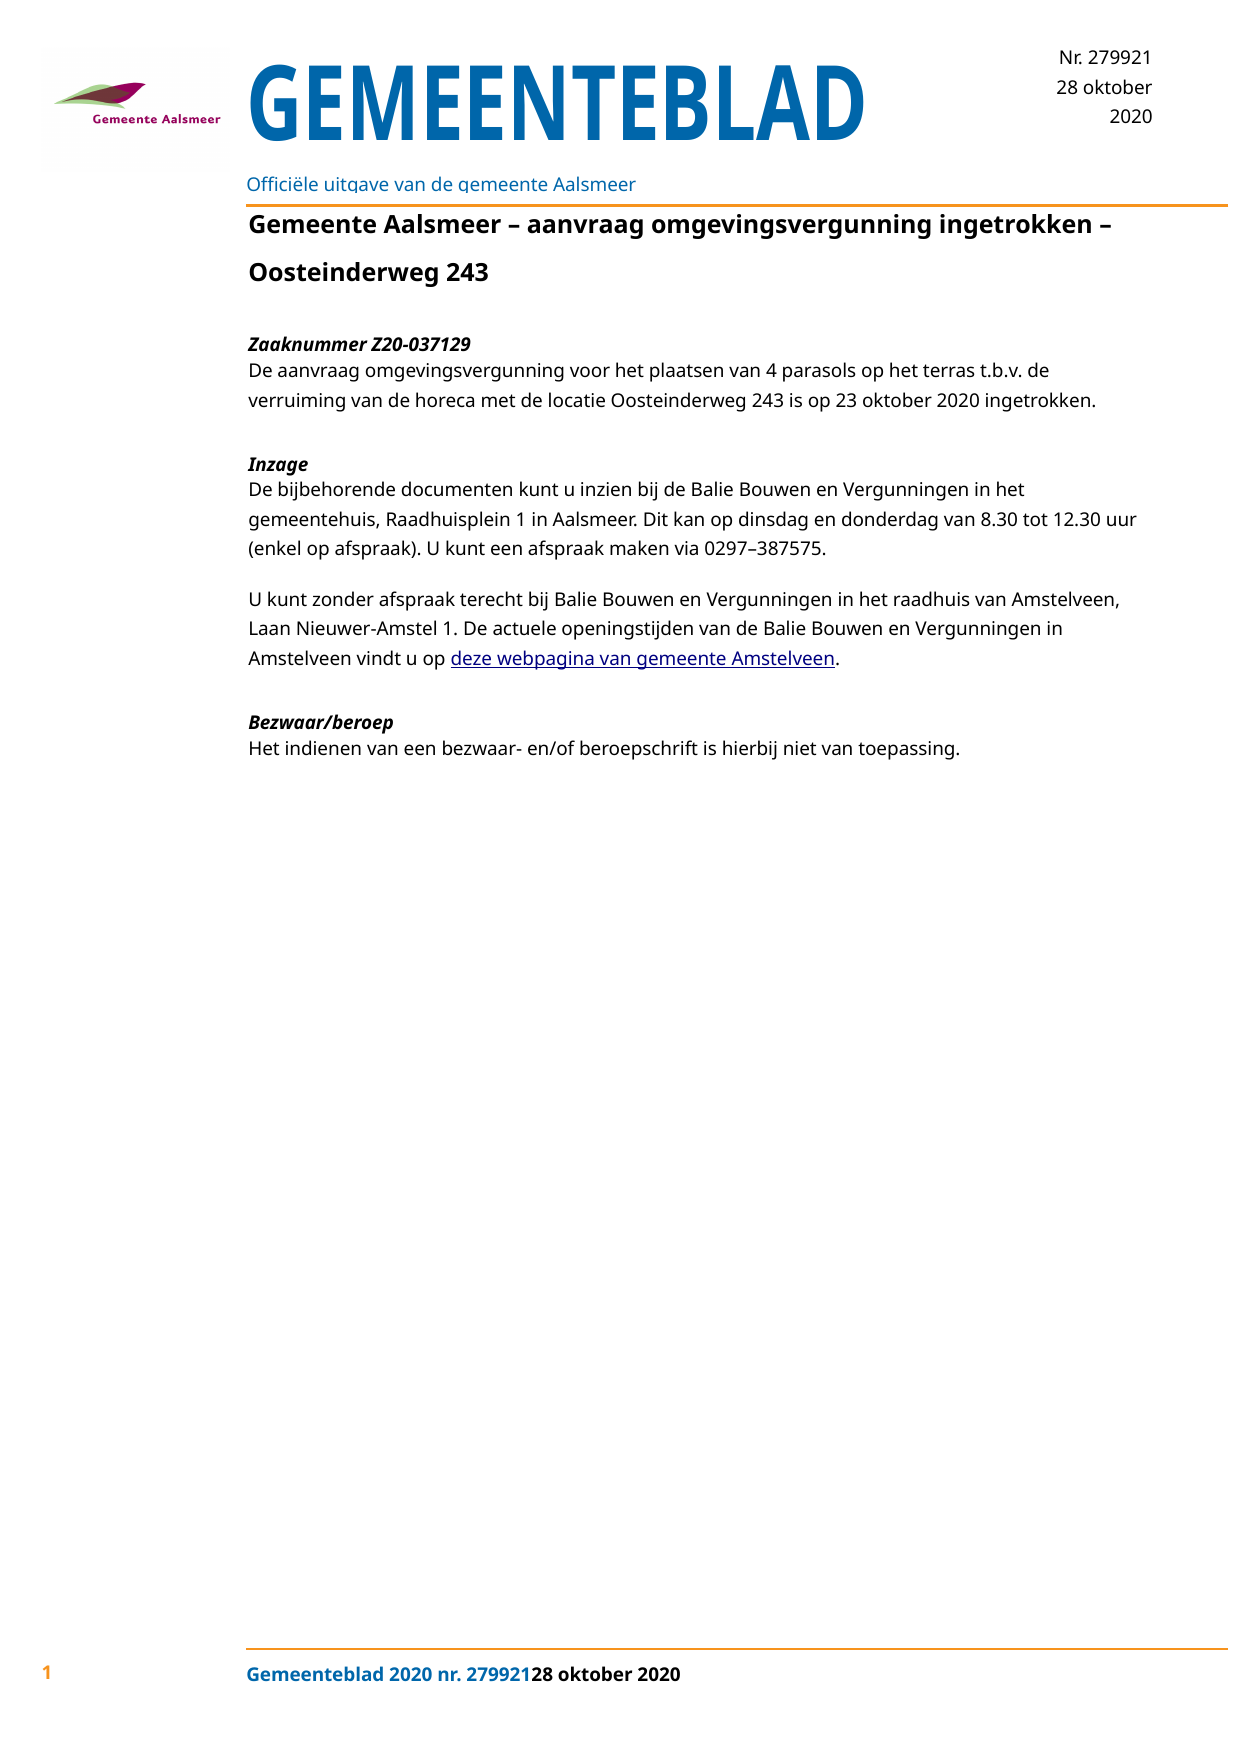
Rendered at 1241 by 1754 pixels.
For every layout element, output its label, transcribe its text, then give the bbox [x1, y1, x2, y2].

text Het indienen van een bezwaar- en/of beroepschrift is hierbij niet van toepassing. [248, 735, 1152, 761]
text De aanvraag omgevingsvergunning voor het plaatsen van 4 parasols op het terras t.b.v. de verruiming van de horeca met de locatie Oosteinderweg 243 is op 23 oktober 2020 ingetrokken. [248, 357, 1152, 412]
text Inzage [248, 451, 1152, 476]
text Gemeente Aalsmeer – aanvraag omgevingsvergunning ingetrokken – Oosteinderweg 243 [248, 207, 1152, 288]
text U kunt zonder afspraak terecht bij Balie Bouwen en Vergunningen in het raadhuis van Amstelveen, Laan Nieuwer-Amstel 1. De actuele openingstijden van de Balie Bouwen en Vergunningen in Amstelveen vindt u op deze webpagina van gemeente Amstelveen. [248, 586, 1152, 671]
text Bezwaar/beroep [248, 709, 1152, 735]
text De bijbehorende documenten kunt u inzien bij de Balie Bouwen en Vergunningen in het gemeentehuis, Raadhuisplein 1 in Aalsmeer. Dit kan op dinsdag en donderdag van 8.30 tot 12.30 uur (enkel op afspraak). U kunt een afspraak maken via 0297–387575. [248, 476, 1152, 561]
text Zaaknummer Z20-037129 [248, 331, 1152, 357]
picture [41, 47, 231, 172]
